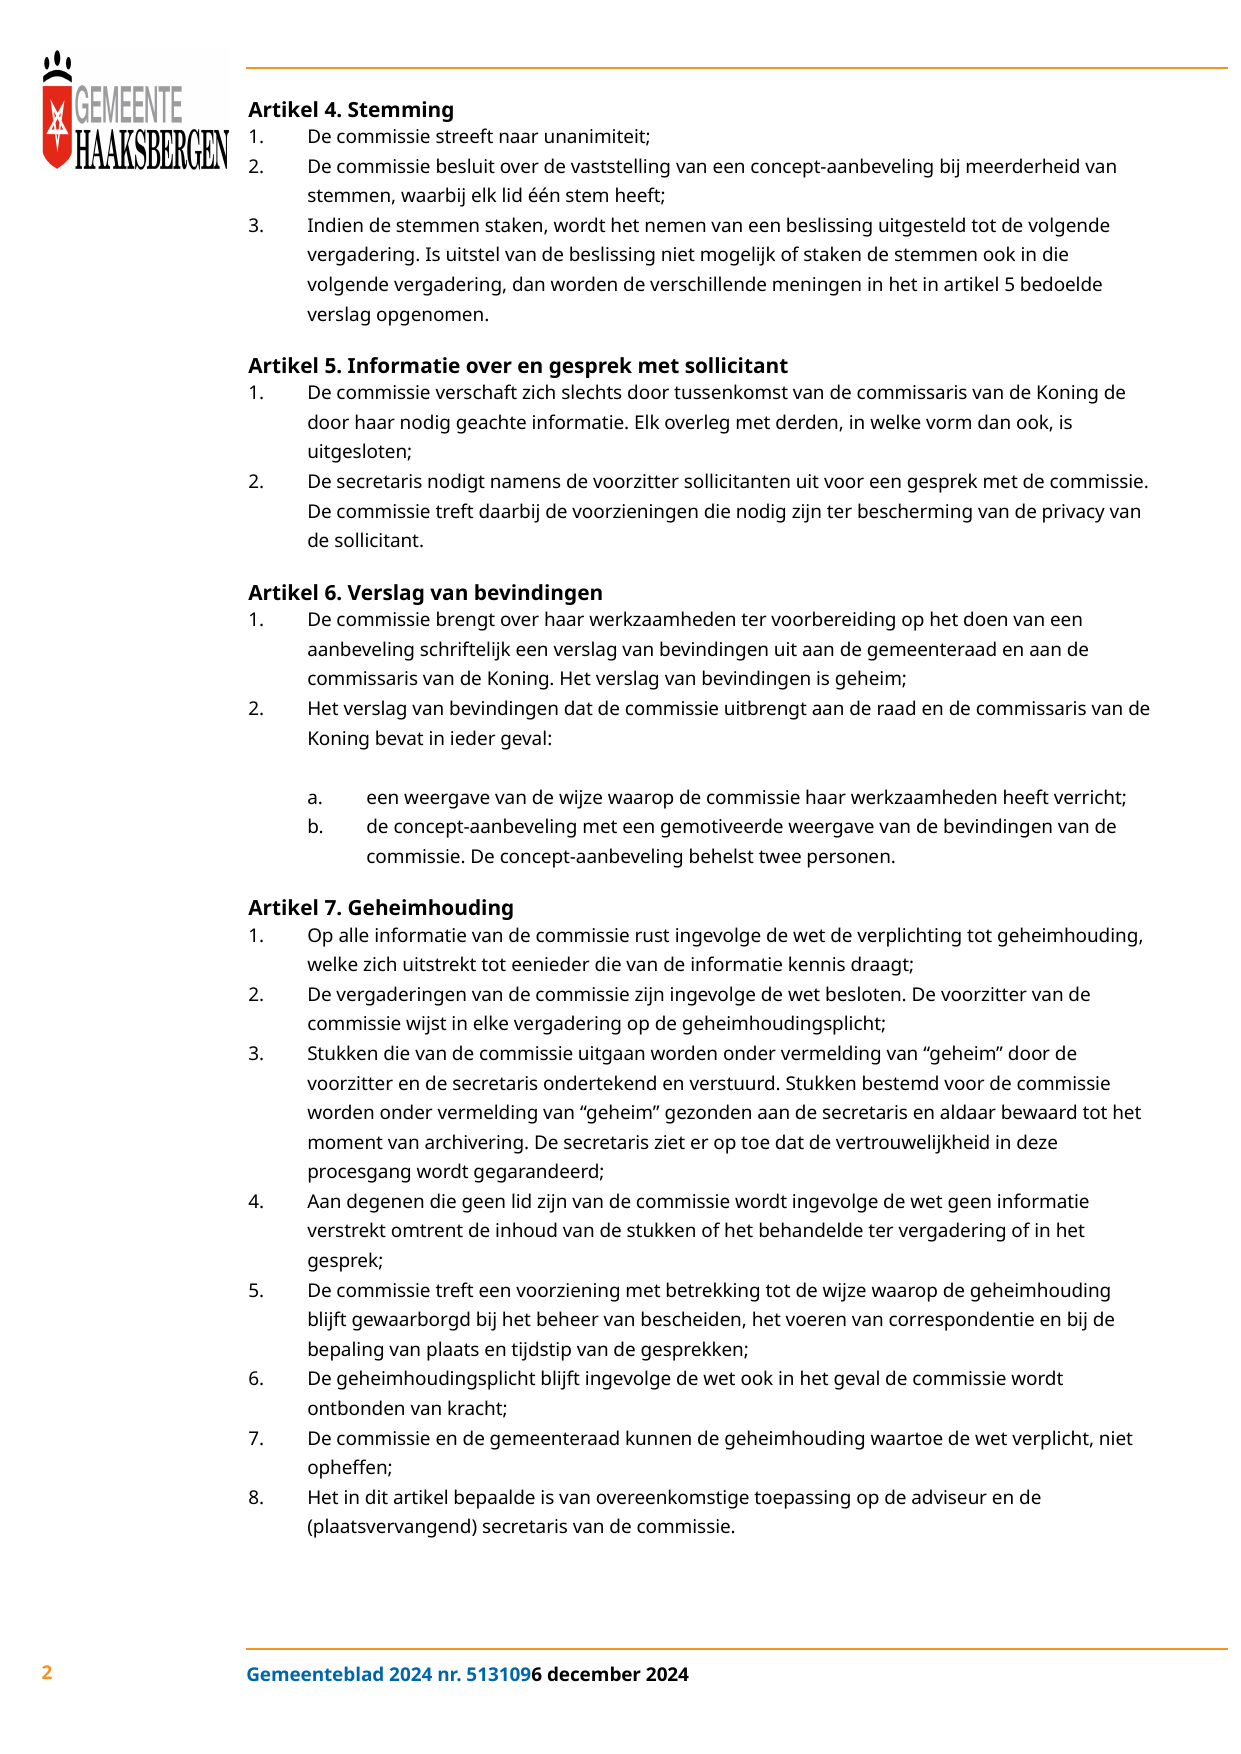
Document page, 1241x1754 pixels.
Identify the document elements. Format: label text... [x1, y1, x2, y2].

list De vergaderingen van de commissie zijn ingevolge de wet besloten. De voorzitter van de commissie wijst in elke vergadering op de geheimhoudingsplicht; [248, 981, 1152, 1036]
list De commissie en de gemeenteraad kunnen de geheimhouding waartoe de wet verplicht, niet opheffen; [248, 1425, 1152, 1480]
list De secretaris nodigt namens de voorzitter sollicitanten uit voor een gesprek met de commissie. De commissie treft daarbij de voorzieningen die nodig zijn ter bescherming van de privacy van de sollicitant. [248, 468, 1152, 553]
text Artikel 5. Informatie over en gesprek met sollicitant [248, 351, 1152, 379]
text Artikel 7. Geheimhouding [248, 893, 1152, 922]
list Aan degenen die geen lid zijn van de commissie wordt ingevolge de wet geen informatie verstrekt omtrent de inhoud van de stukken of het behandelde ter vergadering of in het gesprek; [248, 1188, 1152, 1273]
list Indien de stemmen staken, wordt het nemen van een beslissing uitgesteld tot de volgende vergadering. Is uitstel van de beslissing niet mogelijk of staken de stemmen ook in die volgende vergadering, dan worden de verschillende meningen in het in artikel 5 bedoelde verslag opgenomen. [248, 212, 1152, 326]
list De commissie brengt over haar werkzaamheden ter voorbereiding op het doen van een aanbeveling schriftelijk een verslag van bevindingen uit aan de gemeenteraad en aan de commissaris van de Koning. Het verslag van bevindingen is geheim; [248, 606, 1152, 691]
list een weergave van de wijze waarop de commissie haar werkzaamheden heeft verricht; [307, 784, 1152, 809]
picture [41, 47, 231, 172]
list De commissie treft een voorziening met betrekking tot de wijze waarop de geheimhouding blijft gewaarborgd bij het beheer van bescheiden, het voeren van correspondentie en bij de bepaling van plaats en tijdstip van de gesprekken; [248, 1277, 1152, 1362]
list De commissie besluit over de vaststelling van een concept-aanbeveling bij meerderheid van stemmen, waarbij elk lid één stem heeft; [248, 153, 1152, 208]
list Stukken die van de commissie uitgaan worden onder vermelding van “geheim” door de voorzitter en de secretaris ondertekend en verstuurd. Stukken bestemd voor de commissie worden onder vermelding van “geheim” gezonden aan de secretaris en aldaar bewaard tot het moment van archivering. De secretaris ziet er op toe dat de vertrouwelijkheid in deze procesgang wordt gegarandeerd; [248, 1040, 1152, 1184]
list De commissie streeft naar unanimiteit; [248, 123, 1152, 149]
list Het verslag van bevindingen dat de commissie uitbrengt aan de raad en de commissaris van de Koning bevat in ieder geval: [248, 695, 1152, 750]
list de concept-aanbeveling met een gemotiveerde weergave van de bevindingen van de commissie. De concept-aanbeveling behelst twee personen. [307, 813, 1152, 869]
list Op alle informatie van de commissie rust ingevolge de wet de verplichting tot geheimhouding, welke zich uitstrekt tot eenieder die van de informatie kennis draagt; [248, 922, 1152, 977]
list De geheimhoudingsplicht blijft ingevolge de wet ook in het geval de commissie wordt ontbonden van kracht; [248, 1366, 1152, 1421]
list Het in dit artikel bepaalde is van overeenkomstige toepassing op de adviseur en de (plaatsvervangend) secretaris van de commissie. [248, 1484, 1152, 1539]
list De commissie verschaft zich slechts door tussenkomst van de commissaris van de Koning de door haar nodig geachte informatie. Elk overleg met derden, in welke vorm dan ook, is uitgesloten; [248, 379, 1152, 464]
text Artikel 6. Verslag van bevindingen [248, 578, 1152, 606]
text Artikel 4. Stemming [248, 95, 1152, 123]
